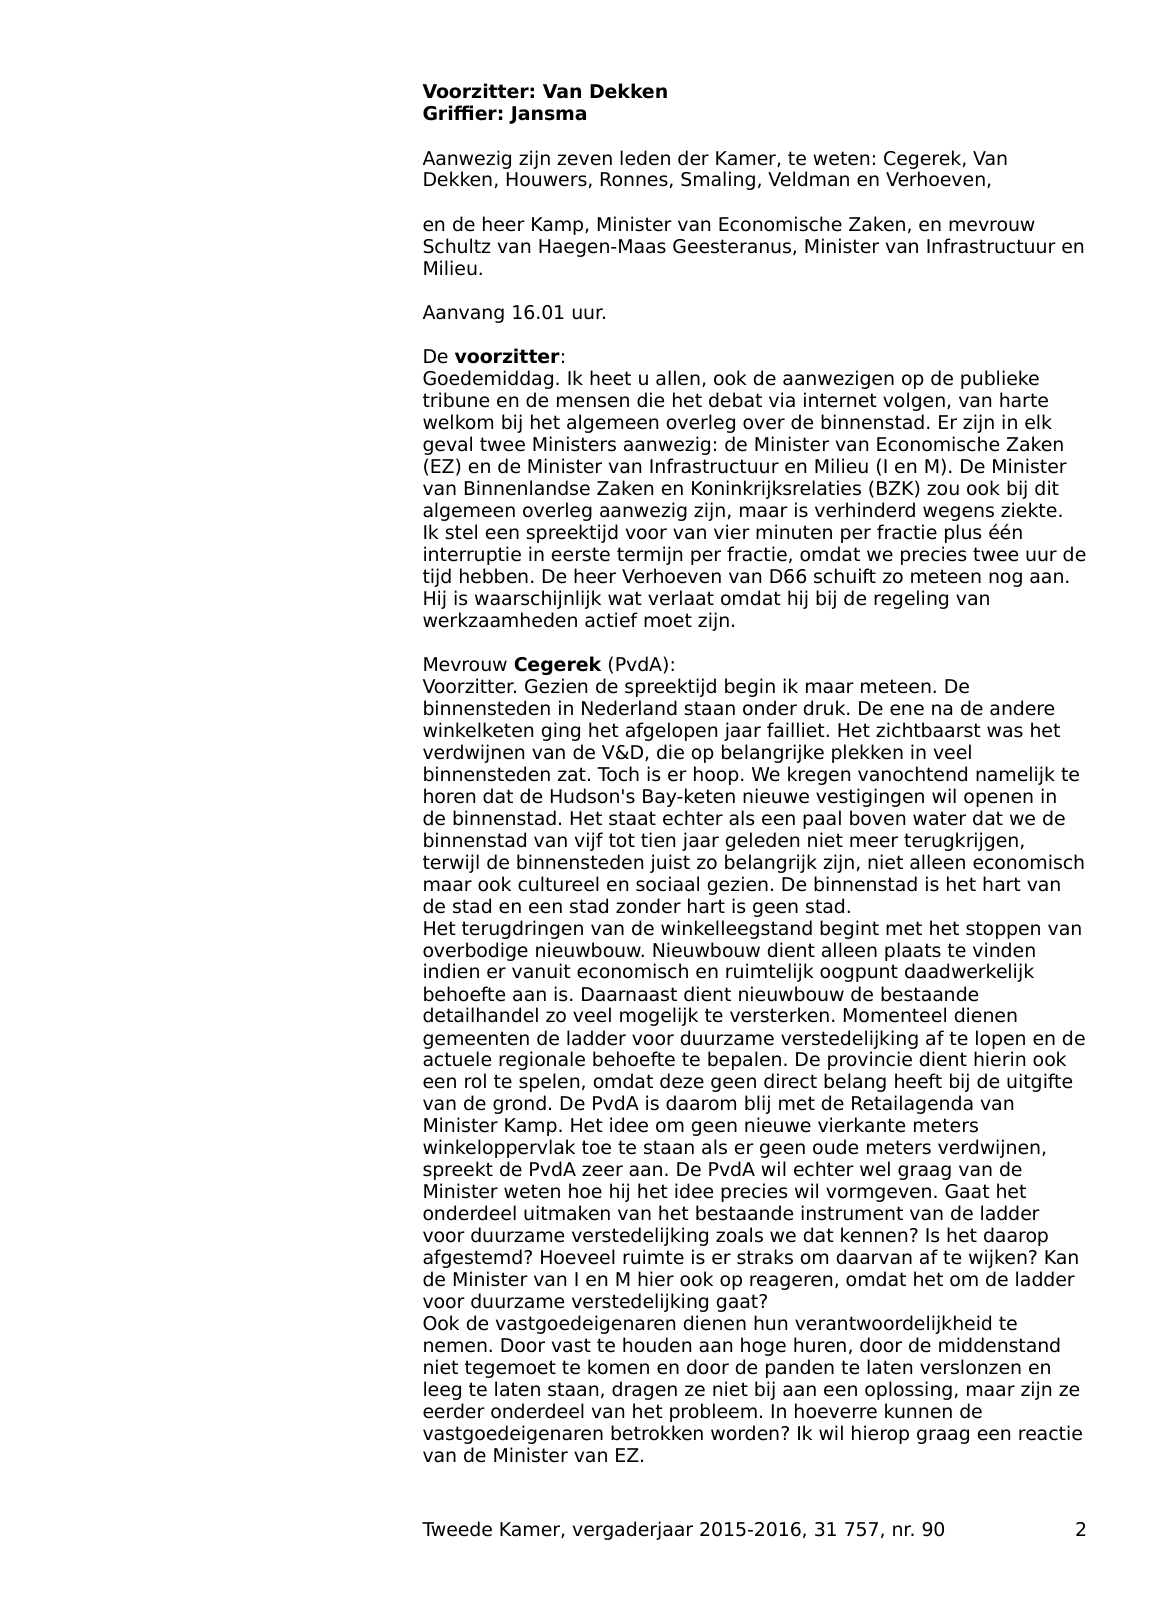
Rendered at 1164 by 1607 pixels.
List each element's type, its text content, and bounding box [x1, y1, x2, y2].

text Ook de vastgoedeigenaren dienen hun verantwoordelijkheid te nemen. Door vast te houden aan hoge huren, door de middenstand niet tegemoet te komen en door de panden te laten verslonzen en leeg te laten staan, dragen ze niet bij aan een oplossing, maar zijn ze eerder onderdeel van het probleem. In hoeverre kunnen de vastgoedeigenaren betrokken worden? Ik wil hierop graag een reactie van de Minister van EZ. [422, 1313, 1087, 1467]
text De voorzitter: [422, 346, 1087, 368]
text Mevrouw Cegerek (PvdA): [422, 654, 1087, 676]
text Griffier: Jansma [422, 103, 1087, 125]
text Goedemiddag. Ik heet u allen, ook de aanwezigen op de publieke tribune en de mensen die het debat via internet volgen, van harte welkom bij het algemeen overleg over de binnenstad. Er zijn in elk geval twee Ministers aanwezig: de Minister van Economische Zaken (EZ) en de Minister van Infrastructuur en Milieu (I en M). De Minister van Binnenlandse Zaken en Koninkrijksrelaties (BZK) zou ook bij dit algemeen overleg aanwezig zijn, maar is verhinderd wegens ziekte. [422, 368, 1087, 522]
text Voorzitter. Gezien de spreektijd begin ik maar meteen. De binnensteden in Nederland staan onder druk. De ene na de andere winkelketen ging het afgelopen jaar failliet. Het zichtbaarst was het verdwijnen van de V&D, die op belangrijke plekken in veel binnensteden zat. Toch is er hoop. We kregen vanochtend namelijk te horen dat de Hudson's Bay-keten nieuwe vestigingen wil openen in de binnenstad. Het staat echter als een paal boven water dat we de binnenstad van vijf tot tien jaar geleden niet meer terugkrijgen, terwijl de binnensteden juist zo belangrijk zijn, niet alleen economisch maar ook cultureel en sociaal gezien. De binnenstad is het hart van de stad en een stad zonder hart is geen stad. [422, 676, 1087, 917]
text Voorzitter: Van Dekken [422, 81, 1087, 103]
text Aanvang 16.01 uur. [422, 302, 1087, 324]
text Aanwezig zijn zeven leden der Kamer, te weten: Cegerek, Van Dekken, Houwers, Ronnes, Smaling, Veldman en Verhoeven, [422, 147, 1087, 191]
text Ik stel een spreektijd voor van vier minuten per fractie plus één interruptie in eerste termijn per fractie, omdat we precies twee uur de tijd hebben. De heer Verhoeven van D66 schuift zo meteen nog aan. Hij is waarschijnlijk wat verlaat omdat hij bij de regeling van werkzaamheden actief moet zijn. [422, 522, 1087, 632]
text en de heer Kamp, Minister van Economische Zaken, en mevrouw Schultz van Haegen-Maas Geesteranus, Minister van Infrastructuur en Milieu. [422, 213, 1087, 279]
text Het terugdringen van de winkelleegstand begint met het stoppen van overbodige nieuwbouw. Nieuwbouw dient alleen plaats te vinden indien er vanuit economisch en ruimtelijk oogpunt daadwerkelijk behoefte aan is. Daarnaast dient nieuwbouw de bestaande detailhandel zo veel mogelijk te versterken. Momenteel dienen gemeenten de ladder voor duurzame verstedelijking af te lopen en de actuele regionale behoefte te bepalen. De provincie dient hierin ook een rol te spelen, omdat deze geen direct belang heeft bij de uitgifte van de grond. De PvdA is daarom blij met de Retailagenda van Minister Kamp. Het idee om geen nieuwe vierkante meters winkeloppervlak toe te staan als er geen oude meters verdwijnen, spreekt de PvdA zeer aan. De PvdA wil echter wel graag van de Minister weten hoe hij het idee precies wil vormgeven. Gaat het onderdeel uitmaken van het bestaande instrument van de ladder voor duurzame verstedelijking zoals we dat kennen? Is het daarop afgestemd? Hoeveel ruimte is er straks om daarvan af te wijken? Kan de Minister van I en M hier ook op reageren, omdat het om de ladder voor duurzame verstedelijking gaat? [422, 917, 1087, 1313]
